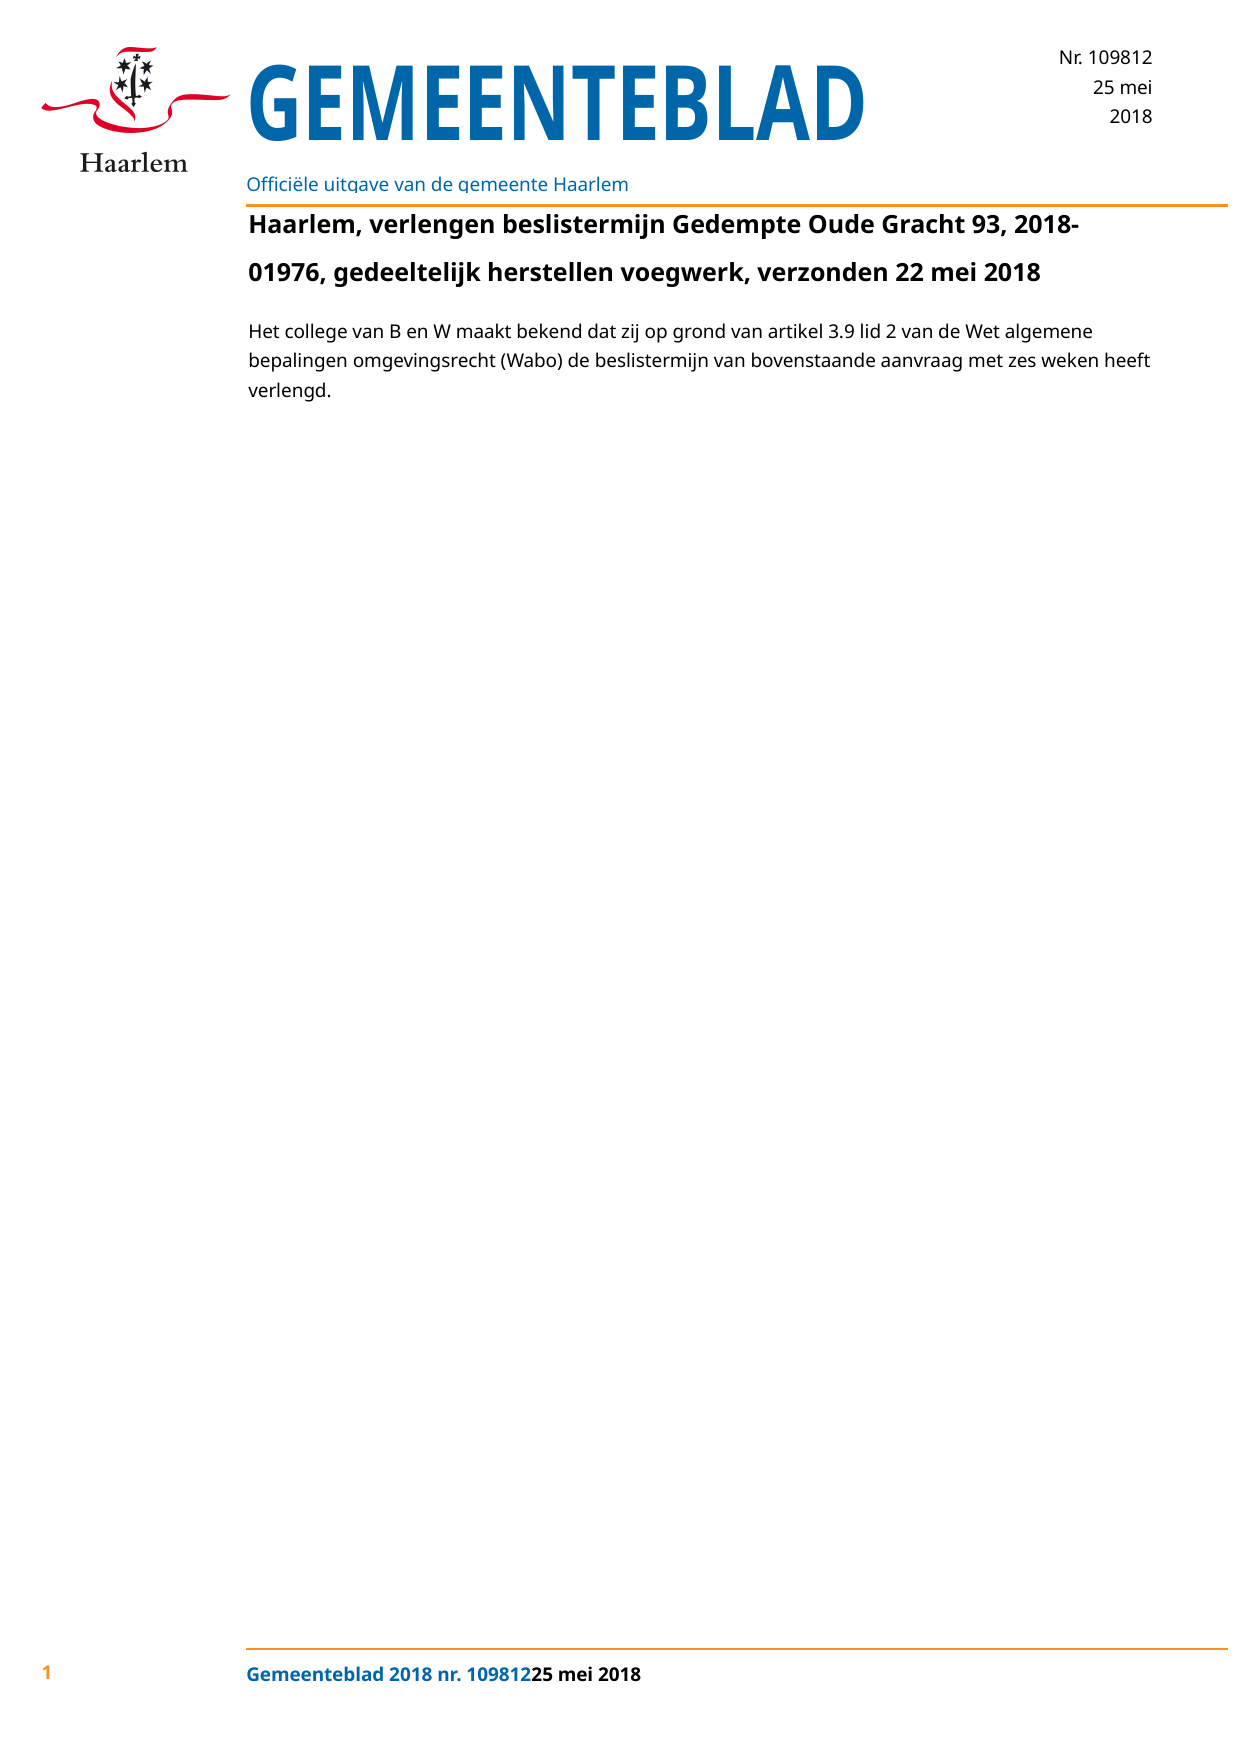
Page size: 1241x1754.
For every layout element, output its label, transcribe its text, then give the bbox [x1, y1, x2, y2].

picture [41, 47, 231, 172]
text Haarlem, verlengen beslistermijn Gedempte Oude Gracht 93, 2018-01976, gedeeltelijk herstellen voegwerk, verzonden 22 mei 2018 [248, 207, 1152, 288]
text Het college van B en W maakt bekend dat zij op grond van artikel 3.9 lid 2 van de Wet algemene bepalingen omgevingsrecht (Wabo) de beslistermijn van bovenstaande aanvraag met zes weken heeft verlengd. [248, 318, 1152, 403]
